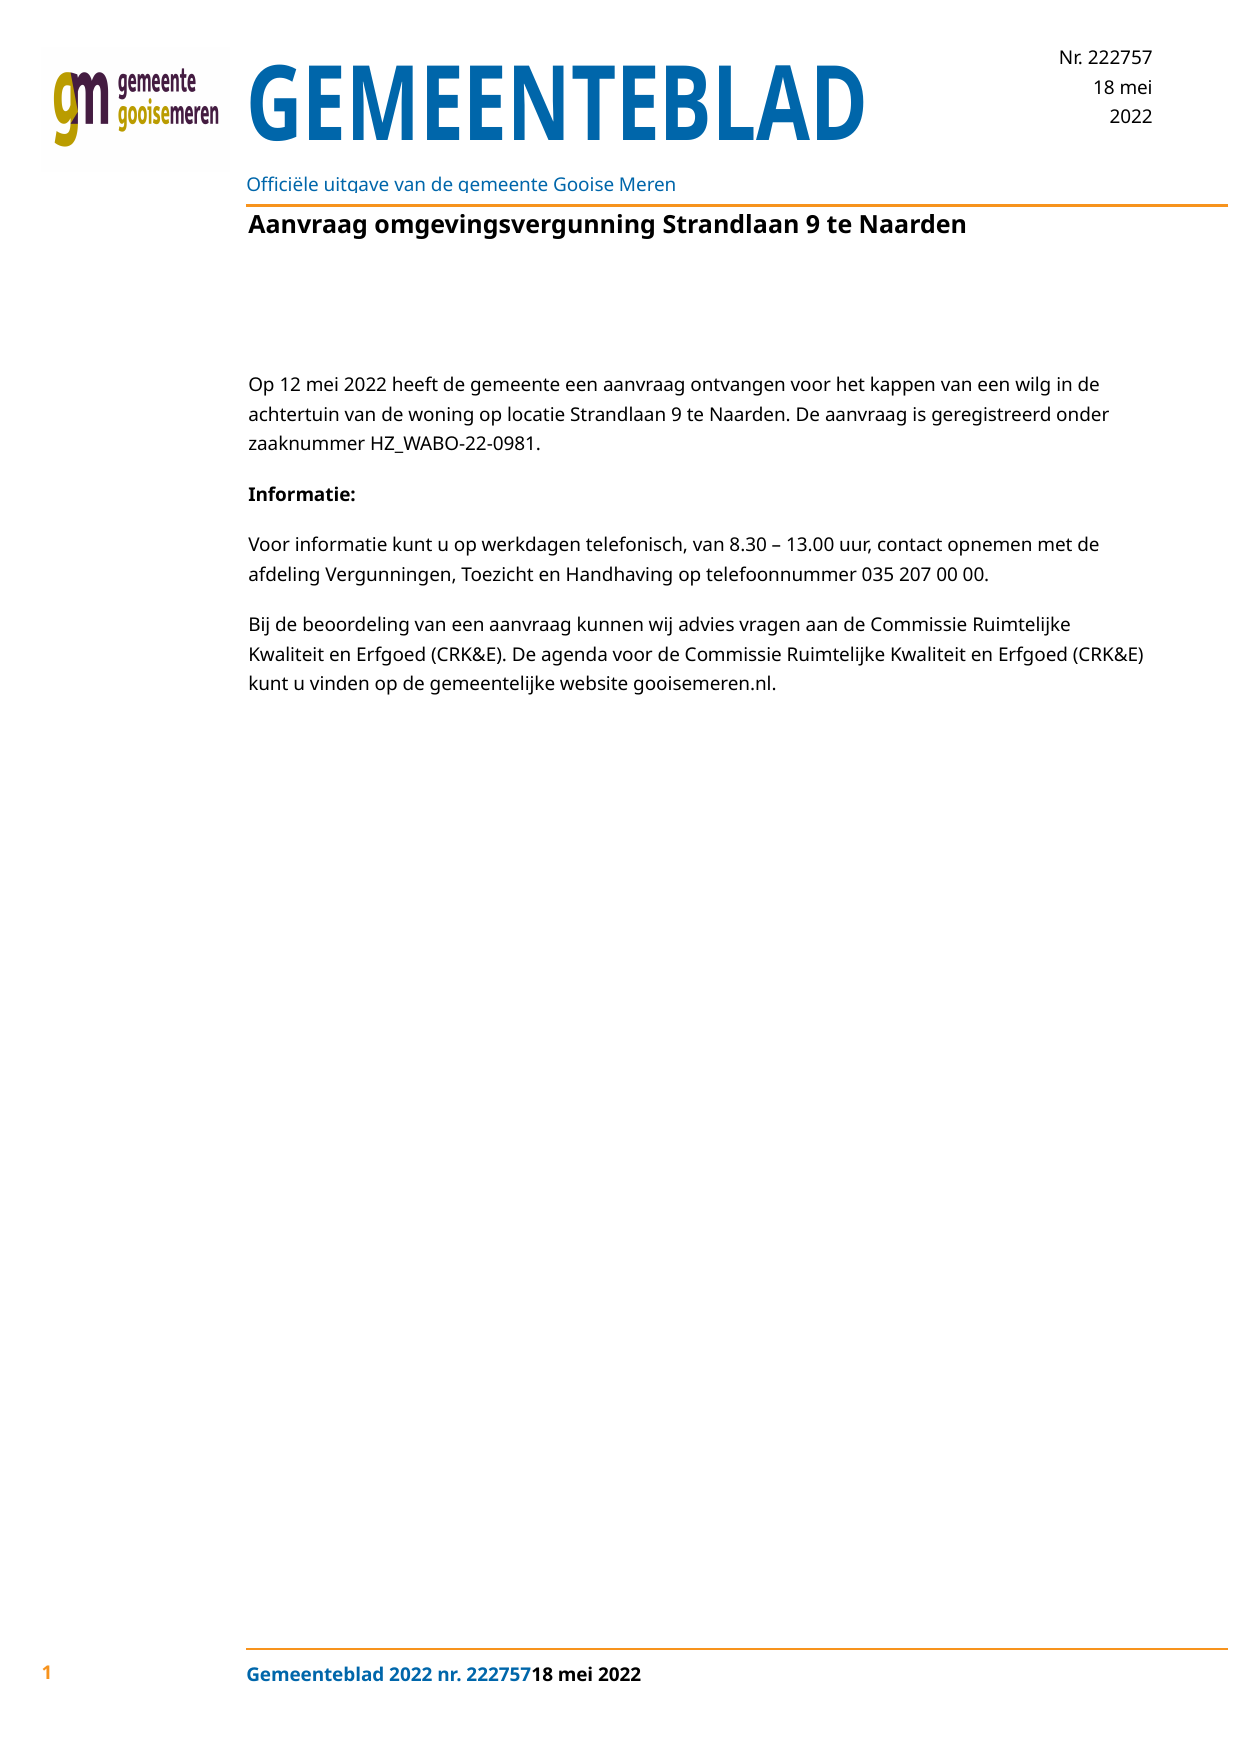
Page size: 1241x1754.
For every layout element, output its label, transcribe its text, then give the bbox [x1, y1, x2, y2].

text Op 12 mei 2022 heeft de gemeente een aanvraag ontvangen voor het kappen van een wilg in de achtertuin van de woning op locatie Strandlaan 9 te Naarden. De aanvraag is geregistreerd onder zaaknummer HZ_WABO-22-0981. [248, 371, 1152, 456]
text Bij de beoordeling van een aanvraag kunnen wij advies vragen aan de Commissie Ruimtelijke Kwaliteit en Erfgoed (CRK&E). De agenda voor de Commissie Ruimtelijke Kwaliteit en Erfgoed (CRK&E) kunt u vinden op de gemeentelijke website gooisemeren.nl. [248, 611, 1152, 696]
picture [41, 47, 231, 172]
text Aanvraag omgevingsvergunning Strandlaan 9 te Naarden [248, 207, 1152, 241]
text Informatie: [248, 481, 1152, 506]
text Voor informatie kunt u op werkdagen telefonisch, van 8.30 – 13.00 uur, contact opnemen met de afdeling Vergunningen, Toezicht en Handhaving op telefoonnummer 035 207 00 00. [248, 531, 1152, 586]
